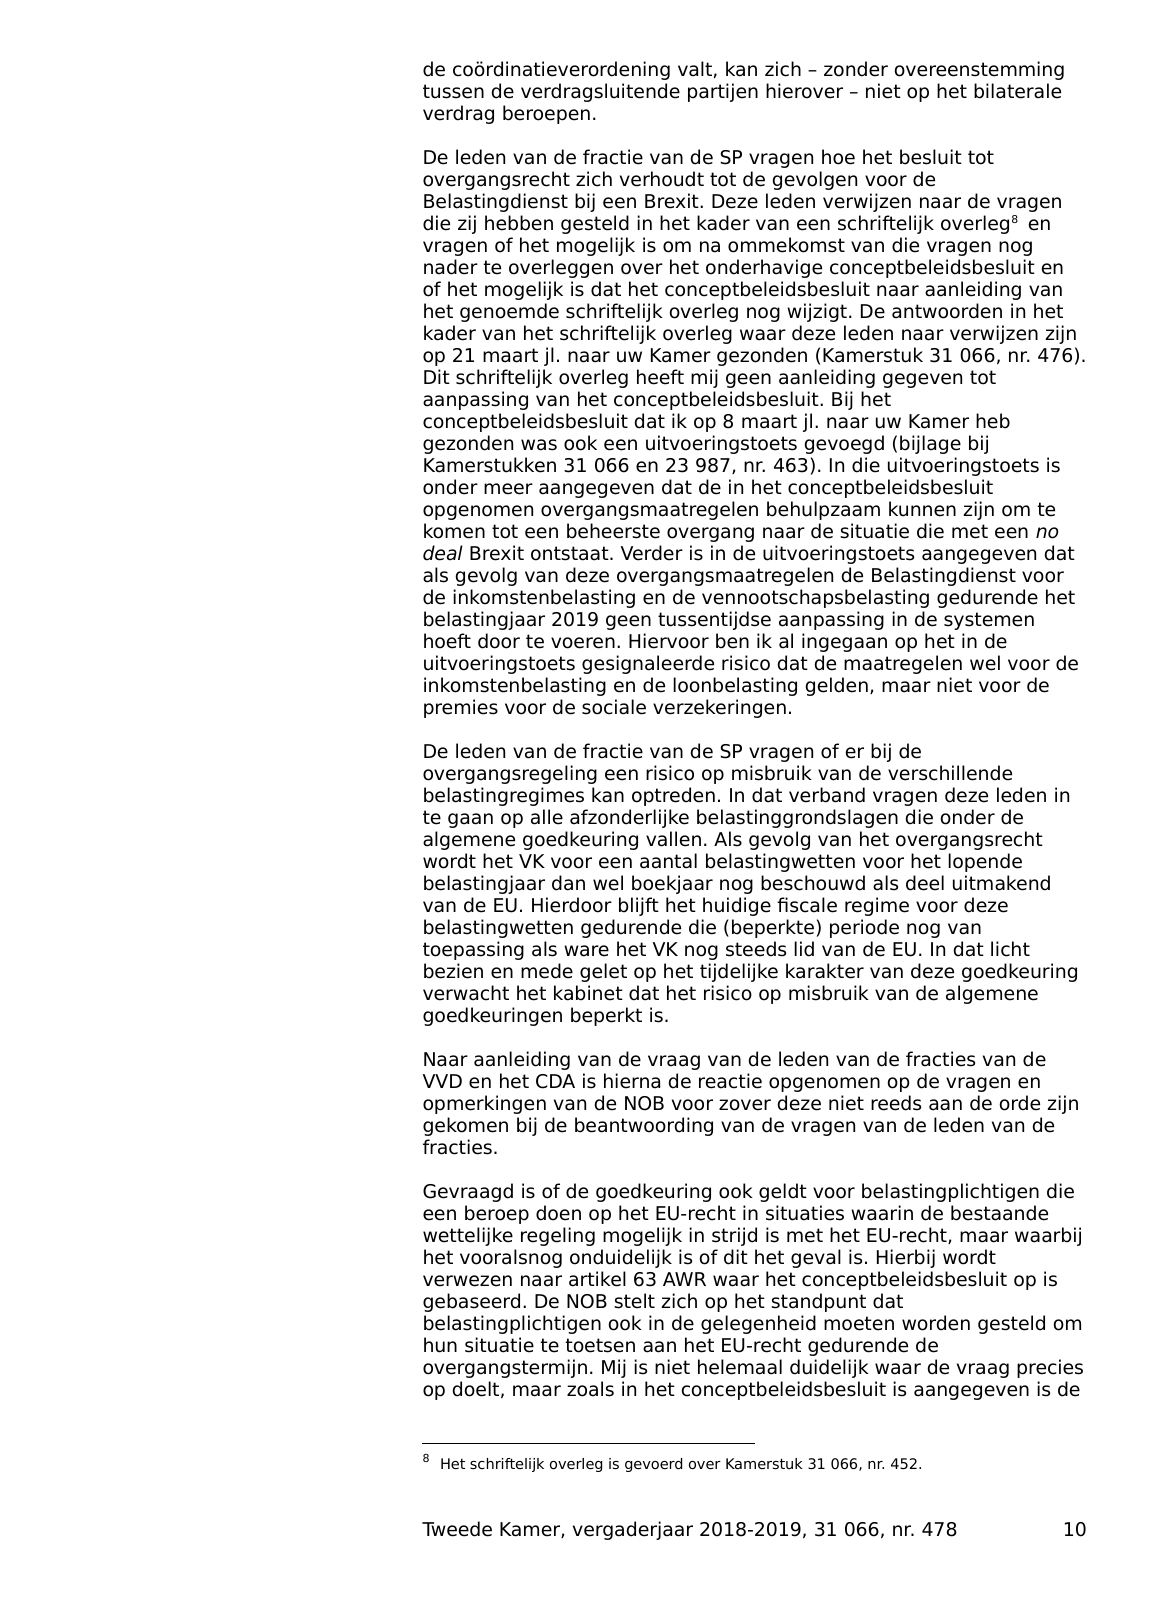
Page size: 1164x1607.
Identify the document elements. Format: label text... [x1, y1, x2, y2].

text De leden van de fractie van de SP vragen hoe het besluit tot overgangsrecht zich verhoudt tot de gevolgen voor de Belastingdienst bij een Brexit. Deze leden verwijzen naar de vragen die zij hebben gesteld in het kader van een schriftelijk overleg en vragen of het mogelijk is om na ommekomst van die vragen nog nader te overleggen over het onderhavige conceptbeleidsbesluit en of het mogelijk is dat het conceptbeleidsbesluit naar aanleiding van het genoemde schriftelijk overleg nog wijzigt. De antwoorden in het kader van het schriftelijk overleg waar deze leden naar verwijzen zijn op 21 maart jl. naar uw Kamer gezonden (Kamerstuk 31 066, nr. 476). Dit schriftelijk overleg heeft mij geen aanleiding gegeven tot aanpassing van het conceptbeleidsbesluit. Bij het conceptbeleidsbesluit dat ik op 8 maart jl. naar uw Kamer heb gezonden was ook een uitvoeringstoets gevoegd (bijlage bij Kamerstukken 31 066 en 23 987, nr. 463). In die uitvoeringstoets is onder meer aangegeven dat de in het conceptbeleidsbesluit opgenomen overgangsmaatregelen behulpzaam kunnen zijn om te komen tot een beheerste overgang naar de situatie die met een no deal Brexit ontstaat. Verder is in de uitvoeringstoets aangegeven dat als gevolg van deze overgangsmaatregelen de Belastingdienst voor de inkomstenbelasting en de vennootschapsbelasting gedurende het belastingjaar 2019 geen tussentijdse aanpassing in de systemen hoeft door te voeren. Hiervoor ben ik al ingegaan op het in de uitvoeringstoets gesignaleerde risico dat de maatregelen wel voor de inkomstenbelasting en de loonbelasting gelden, maar niet voor de premies voor de sociale verzekeringen. [422, 147, 1087, 719]
text Het schriftelijk overleg is gevoerd over Kamerstuk 31 066, nr. 452. [422, 1452, 1087, 1474]
text De leden van de fractie van de SP vragen of er bij de overgangsregeling een risico op misbruik van de verschillende belastingregimes kan optreden. In dat verband vragen deze leden in te gaan op alle afzonderlijke belastinggrondslagen die onder de algemene goedkeuring vallen. Als gevolg van het overgangsrecht wordt het VK voor een aantal belastingwetten voor het lopende belastingjaar dan wel boekjaar nog beschouwd als deel uitmakend van de EU. Hierdoor blijft het huidige fiscale regime voor deze belastingwetten gedurende die (beperkte) periode nog van toepassing als ware het VK nog steeds lid van de EU. In dat licht bezien en mede gelet op het tijdelijke karakter van deze goedkeuring verwacht het kabinet dat het risico op misbruik van de algemene goedkeuringen beperkt is. [422, 741, 1087, 1027]
text Gevraagd is of de goedkeuring ook geldt voor belastingplichtigen die een beroep doen op het EU-recht in situaties waarin de bestaande wettelijke regeling mogelijk in strijd is met het EU-recht, maar waarbij het vooralsnog onduidelijk is of dit het geval is. Hierbij wordt verwezen naar artikel 63 AWR waar het conceptbeleidsbesluit op is gebaseerd. De NOB stelt zich op het standpunt dat belastingplichtigen ook in de gelegenheid moeten worden gesteld om hun situatie te toetsen aan het EU-recht gedurende de overgangstermijn. Mij is niet helemaal duidelijk waar de vraag precies op doelt, maar zoals in het conceptbeleidsbesluit is aangegeven is de [422, 1181, 1087, 1401]
text de coördinatieverordening valt, kan zich – zonder overeenstemming tussen de verdragsluitende partijen hierover – niet op het bilaterale verdrag beroepen. [422, 59, 1087, 125]
text Naar aanleiding van de vraag van de leden van de fracties van de VVD en het CDA is hierna de reactie opgenomen op de vragen en opmerkingen van de NOB voor zover deze niet reeds aan de orde zijn gekomen bij de beantwoording van de vragen van de leden van de fracties. [422, 1049, 1087, 1159]
